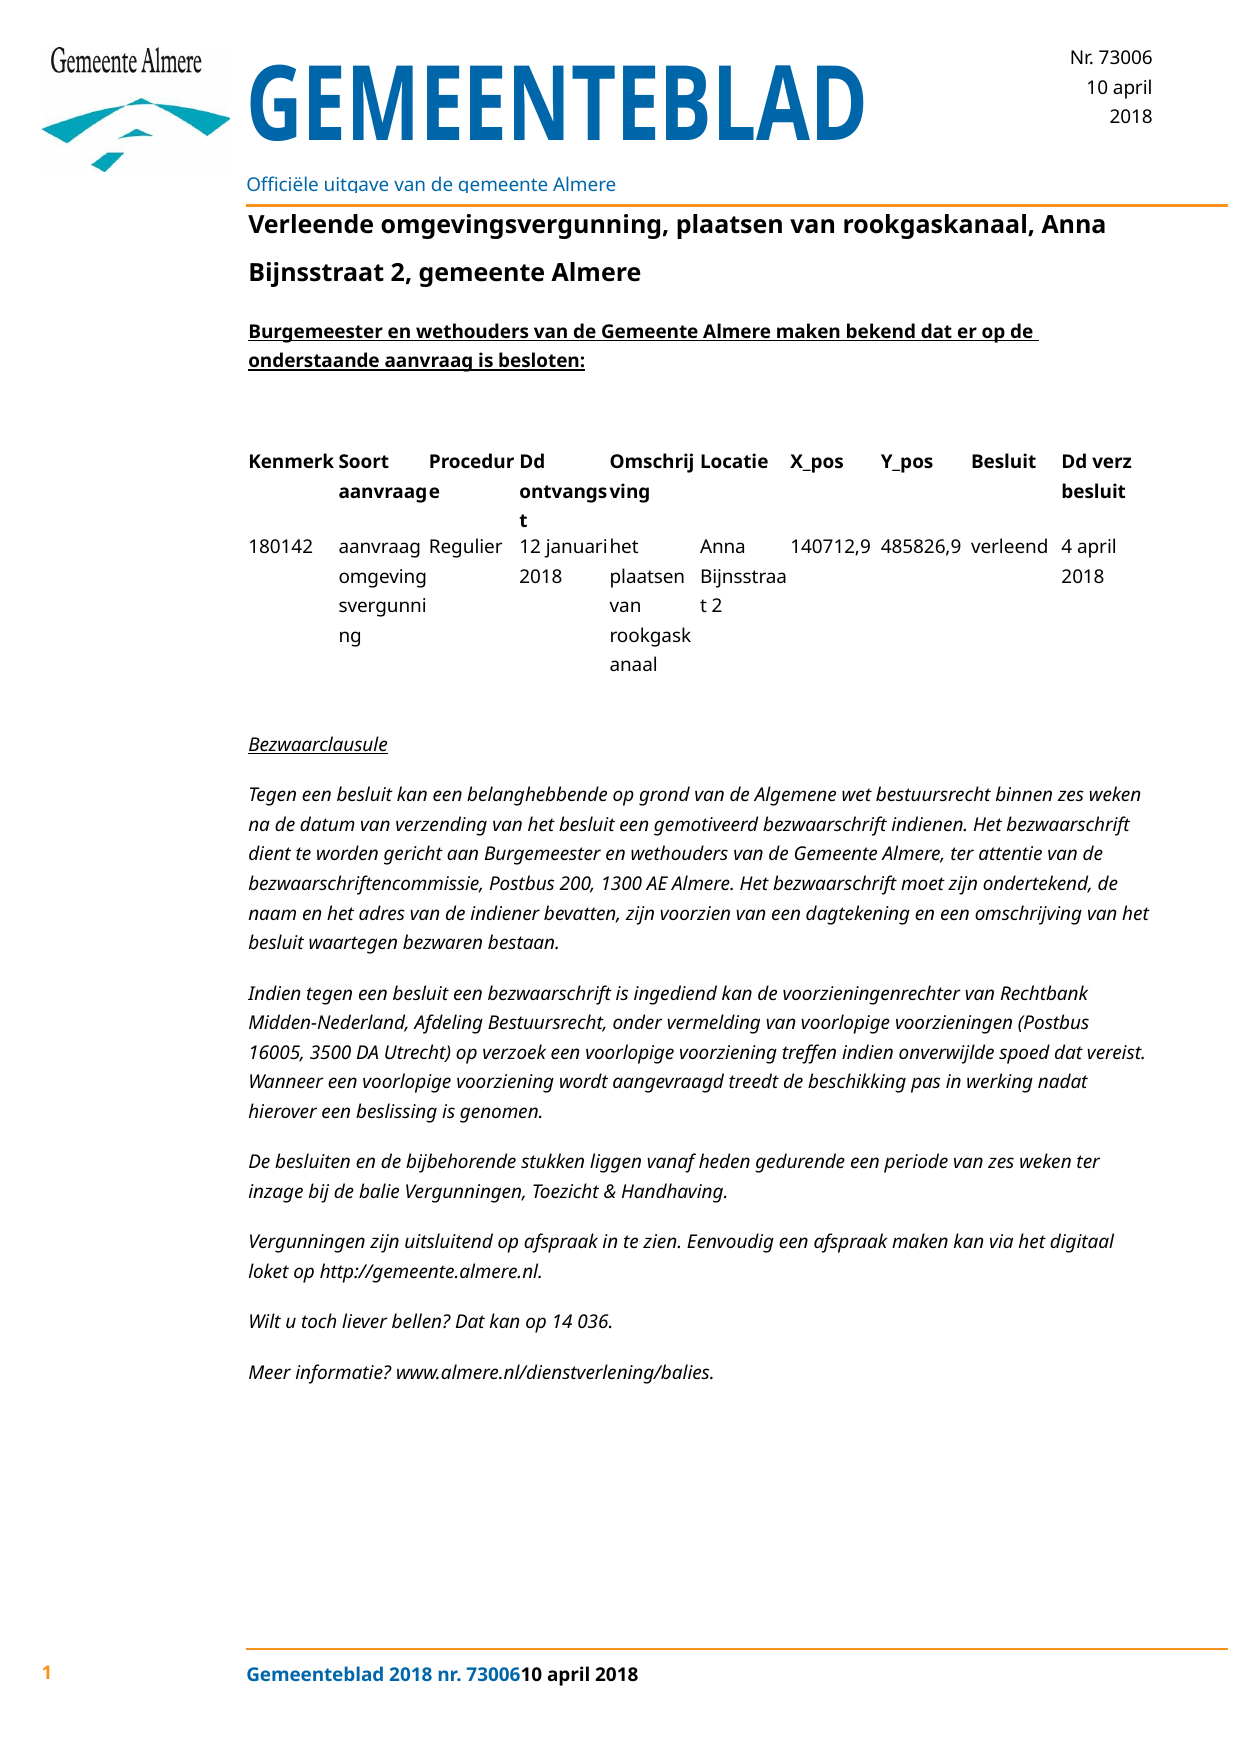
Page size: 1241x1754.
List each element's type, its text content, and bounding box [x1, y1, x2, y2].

table_cell het plaatsen van rookgaskanaal [609, 533, 700, 677]
table_cell 180142 [248, 533, 338, 677]
table_header Dd verz besluit [1061, 449, 1152, 533]
table_cell 4 april 2018 [1061, 533, 1152, 677]
table_cell 485826,9 [881, 533, 971, 677]
text De besluiten en de bijbehorende stukken liggen vanaf heden gedurende een periode van zes weken ter inzage bij de balie Vergunningen, Toezicht & Handhaving. [248, 1148, 1152, 1204]
text Wilt u toch liever bellen? Dat kan op 14 036. [248, 1308, 1152, 1334]
table_header X_pos [790, 449, 881, 533]
table_header Omschrijving [609, 449, 700, 533]
text Vergunningen zijn uitsluitend op afspraak in te zien. Eenvoudig een afspraak maken kan via het digitaal loket op http://gemeente.almere.nl. [248, 1228, 1152, 1284]
table_cell 140712,9 [790, 533, 881, 677]
table_header Y_pos [881, 449, 971, 533]
table_header Locatie [700, 449, 790, 533]
table_header Procedure [429, 449, 519, 533]
text Indien tegen een besluit een bezwaarschrift is ingediend kan de voorzieningenrechter van Rechtbank Midden-Nederland, Afdeling Bestuursrecht, onder vermelding van voorlopige voorzieningen (Postbus 16005, 3500 DA Utrecht) op verzoek een voorlopige voorziening treffen indien onverwijlde spoed dat vereist. Wanneer een voorlopige voorziening wordt aangevraagd treedt de beschikking pas in werking nadat hierover een beslissing is genomen. [248, 980, 1152, 1124]
text Tegen een besluit kan een belanghebbende op grond van de Algemene wet bestuursrecht binnen zes weken na de datum van verzending van het besluit een gemotiveerd bezwaarschrift indienen. Het bezwaarschrift dient te worden gericht aan Burgemeester en wethouders van de Gemeente Almere, ter attentie van de bezwaarschriftencommissie, Postbus 200, 1300 AE Almere. Het bezwaarschrift moet zijn ondertekend, de naam en het adres van de indiener bevatten, zijn voorzien van een dagtekening en een omschrijving van het besluit waartegen bezwaren bestaan. [248, 781, 1152, 955]
text Verleende omgevingsvergunning, plaatsen van rookgaskanaal, Anna Bijnsstraat 2, gemeente Almere [248, 207, 1152, 288]
text Meer informatie? www.almere.nl/dienstverlening/balies. [248, 1359, 1152, 1385]
table_cell verleend [971, 533, 1061, 677]
table_cell Regulier [429, 533, 519, 677]
table_cell 12 januari 2018 [519, 533, 609, 677]
table_cell aanvraag omgevingsvergunning [338, 533, 429, 677]
text Bezwaarclausule [248, 731, 1152, 757]
table_header Dd ontvangst [519, 449, 609, 533]
table_cell Anna Bijnsstraat 2 [700, 533, 790, 677]
table_header Besluit [971, 449, 1061, 533]
picture [41, 47, 231, 172]
table_header Soort aanvraag [338, 449, 429, 533]
table_header Kenmerk [248, 449, 338, 533]
text Burgemeester en wethouders van de Gemeente Almere maken bekend dat er op de onderstaande aanvraag is besloten: [248, 318, 1152, 373]
